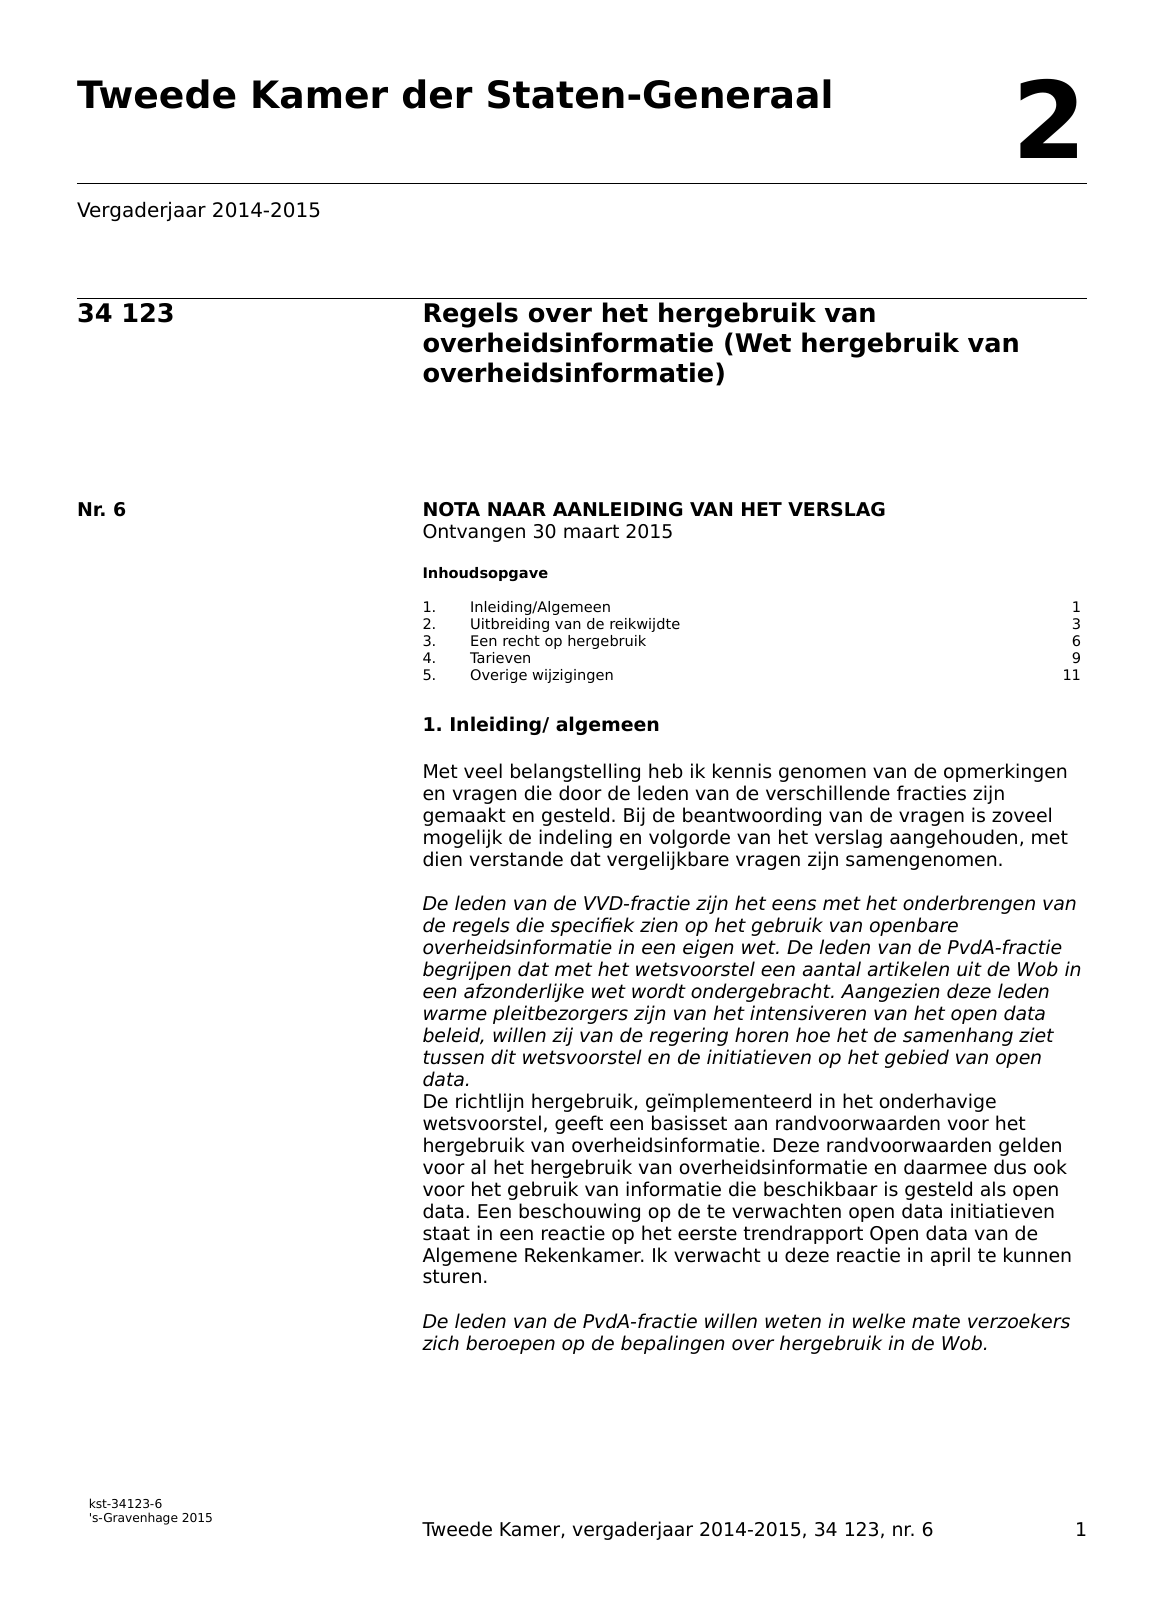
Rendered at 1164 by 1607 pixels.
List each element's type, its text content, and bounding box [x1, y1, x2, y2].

table_cell 1 [1023, 599, 1087, 616]
subtitle 1. Inleiding/ algemeen [422, 714, 1087, 736]
table_cell 5. [422, 667, 464, 684]
text Met veel belangstelling heb ik kennis genomen van de opmerkingen en vragen die door de leden van de verschillende fracties zijn gemaakt en gesteld. Bij de beantwoording van de vragen is zoveel mogelijk de indeling en volgorde van het verslag aangehouden, met dien verstande dat vergelijkbare vragen zijn samengenomen. [422, 761, 1087, 871]
table_cell Uitbreiding van de reikwijdte [464, 616, 1023, 633]
table_cell [1023, 582, 1087, 599]
table_cell 11 [1023, 667, 1087, 684]
subtitle Nr. 6 NOTA NAAR AANLEIDING VAN HET VERSLAG [77, 499, 1087, 521]
table_cell 6 [1023, 633, 1087, 650]
text De leden van de VVD-fractie zijn het eens met het onderbrengen van de regels die specifiek zien op het gebruik van openbare overheidsinformatie in een eigen wet. De leden van de PvdA-fractie begrijpen dat met het wetsvoorstel een aantal artikelen uit de Wob in een afzonderlijke wet wordt ondergebracht. Aangezien deze leden warme pleitbezorgers zijn van het intensiveren van het open data beleid, willen zij van de regering horen hoe het de samenhang ziet tussen dit wetsvoorstel en de initiatieven op het gebied van open data. [422, 893, 1087, 1091]
table_cell 4. [422, 650, 464, 667]
text 's-Gravenhage 2015 [88, 1511, 323, 1525]
text De richtlijn hergebruik, geïmplementeerd in het onderhavige wetsvoorstel, geeft een basisset aan randvoorwaarden voor het hergebruik van overheidsinformatie. Deze randvoorwaarden gelden voor al het hergebruik van overheidsinformatie en daarmee dus ook voor het gebruik van informatie die beschikbaar is gesteld als open data. Een beschouwing op de te verwachten open data initiatieven staat in een reactie op het eerste trendrapport Open data van de Algemene Rekenkamer. Ik verwacht u deze reactie in april te kunnen sturen. [422, 1091, 1087, 1288]
table_cell Een recht op hergebruik [464, 633, 1023, 650]
text De leden van de PvdA-fractie willen weten in welke mate verzoekers zich beroepen op de bepalingen over hergebruik in de Wob. [422, 1311, 1087, 1354]
text kst-34123-6 [88, 1497, 323, 1511]
table_header Tweede Kamer der Staten-Generaal [77, 59, 886, 183]
table_cell 3. [422, 633, 464, 650]
table_cell Inleiding/Algemeen [464, 599, 1023, 616]
text Ontvangen 30 maart 2015 [422, 521, 1087, 543]
subtitle 34 123 Regels over het hergebruik van overheidsinformatie (Wet hergebruik van overheidsinformatie) [77, 299, 1087, 388]
table_cell 1. [422, 599, 464, 616]
table_cell [464, 582, 1023, 599]
table_cell 2. [422, 616, 464, 633]
table_cell Overige wijzigingen [464, 667, 1023, 684]
table_header [1023, 565, 1087, 582]
table_cell 3 [1023, 616, 1087, 633]
table_cell 9 [1023, 650, 1087, 667]
table_header Inhoudsopgave [422, 565, 1023, 582]
table_cell Tarieven [464, 650, 1023, 667]
table_cell Vergaderjaar 2014-2015 [77, 184, 1087, 298]
table_header 2 [886, 59, 1087, 183]
table_cell [422, 582, 464, 599]
